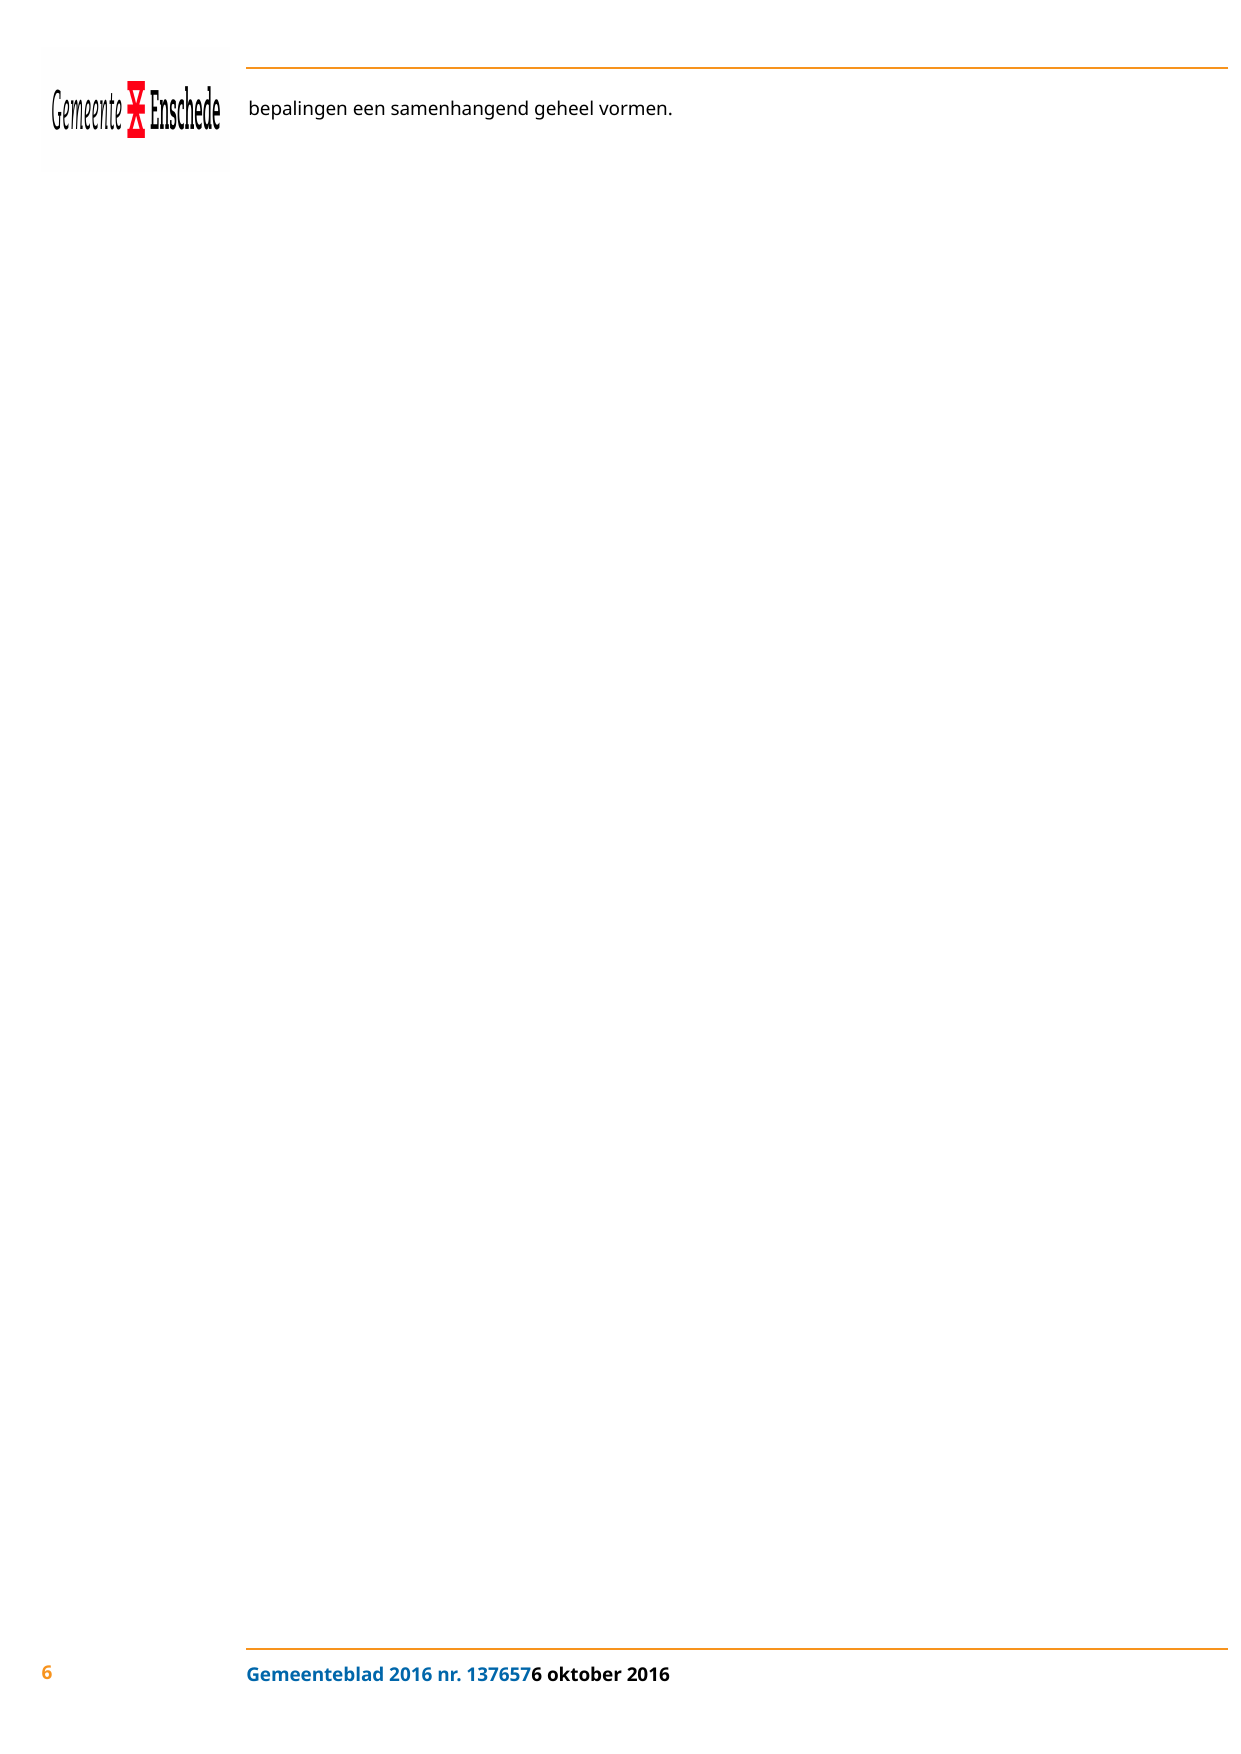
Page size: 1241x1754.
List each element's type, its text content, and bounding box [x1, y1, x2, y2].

text bepalingen een samenhangend geheel vormen. [248, 95, 1152, 121]
picture [41, 47, 231, 172]
